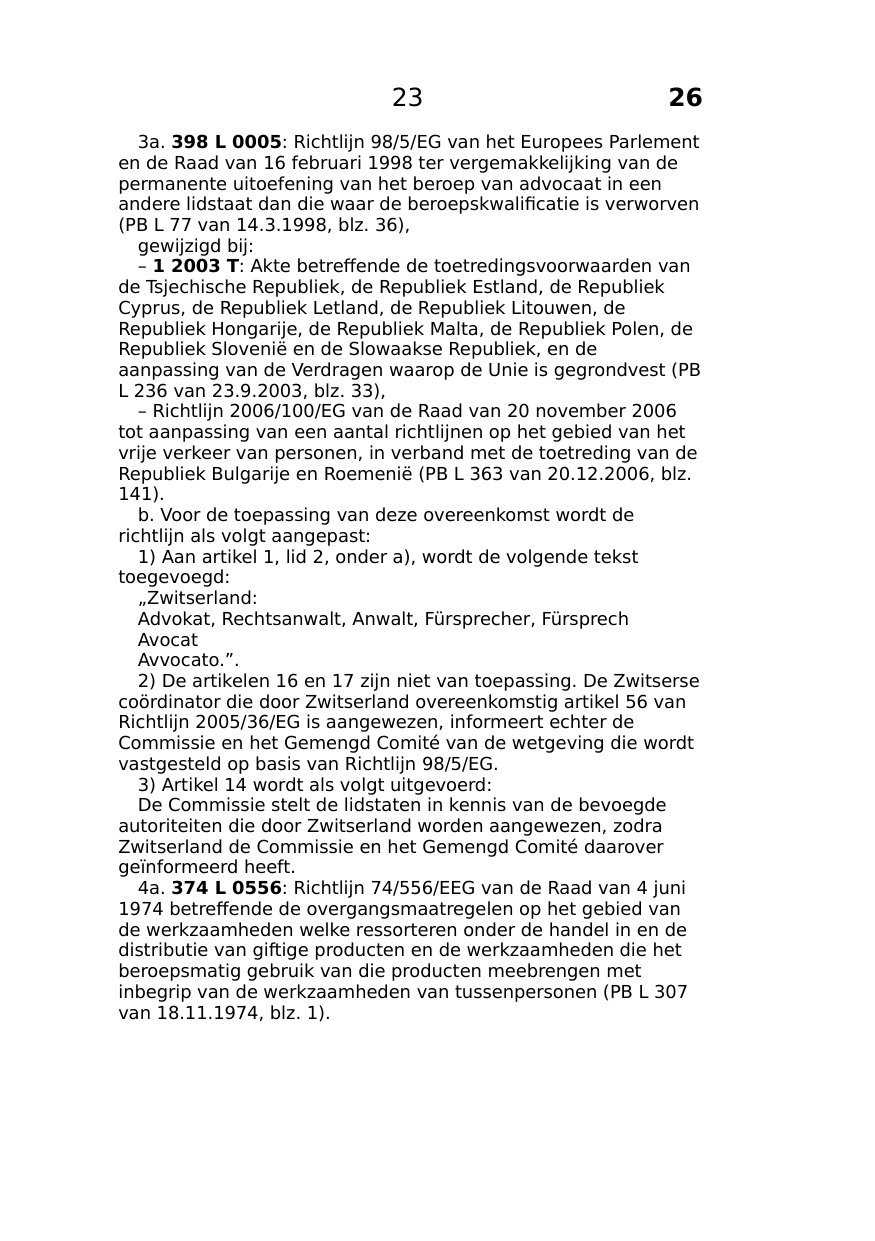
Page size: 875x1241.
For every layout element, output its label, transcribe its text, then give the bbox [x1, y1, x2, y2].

text Advokat, Rechtsanwalt, Anwalt, Fürsprecher, Fürsprech [118, 609, 703, 629]
text De Commissie stelt de lidstaten in kennis van de bevoegde autoriteiten die door Zwitserland worden aangewezen, zodra Zwitserland de Commissie en het Gemengd Comité daarover geïnformeerd heeft. [118, 795, 703, 878]
text 4a. 374 L 0556: Richtlijn 74/556/EEG van de Raad van 4 juni 1974 betreffende de overgangsmaatregelen op het gebied van de werkzaamheden welke ressorteren onder de handel in en de distributie van giftige producten en de werkzaamheden die het beroepsmatig gebruik van die producten meebrengen met inbegrip van de werkzaamheden van tussenpersonen (PB L 307 van 18.11.1974, blz. 1). [118, 878, 703, 1023]
text – 1 2003 T: Akte betreffende de toetredingsvoorwaarden van de Tsjechische Republiek, de Republiek Estland, de Republiek Cyprus, de Republiek Letland, de Republiek Litouwen, de Republiek Hongarije, de Republiek Malta, de Republiek Polen, de Republiek Slovenië en de Slowaakse Republiek, en de aanpassing van de Verdragen waarop de Unie is gegrondvest (PB L 236 van 23.9.2003, blz. 33), [118, 256, 703, 401]
text „Zwitserland: [118, 588, 703, 609]
text Avocat [118, 629, 703, 650]
text 2) De artikelen 16 en 17 zijn niet van toepassing. De Zwitserse coördinator die door Zwitserland overeenkomstig artikel 56 van Richtlijn 2005/36/EG is aangewezen, informeert echter de Commissie en het Gemengd Comité van de wetgeving die wordt vastgesteld op basis van Richtlijn 98/5/EG. [118, 671, 703, 774]
text – Richtlijn 2006/100/EG van de Raad van 20 november 2006 tot aanpassing van een aantal richtlijnen op het gebied van het vrije verkeer van personen, in verband met de toetreding van de Republiek Bulgarije en Roemenië (PB L 363 van 20.12.2006, blz. 141). [118, 401, 703, 505]
text 3a. 398 L 0005: Richtlijn 98/5/EG van het Europees Parlement en de Raad van 16 februari 1998 ter vergemakkelijking van de permanente uitoefening van het beroep van advocaat in een andere lidstaat dan die waar de beroepskwalificatie is verworven (PB L 77 van 14.3.1998, blz. 36), [118, 132, 703, 236]
text 1) Aan artikel 1, lid 2, onder a), wordt de volgende tekst toegevoegd: [118, 546, 703, 588]
text b. Voor de toepassing van deze overeenkomst wordt de richtlijn als volgt aangepast: [118, 505, 703, 546]
text 3) Artikel 14 wordt als volgt uitgevoerd: [118, 774, 703, 795]
text gewijzigd bij: [118, 236, 703, 256]
text Avvocato.”. [118, 650, 703, 671]
